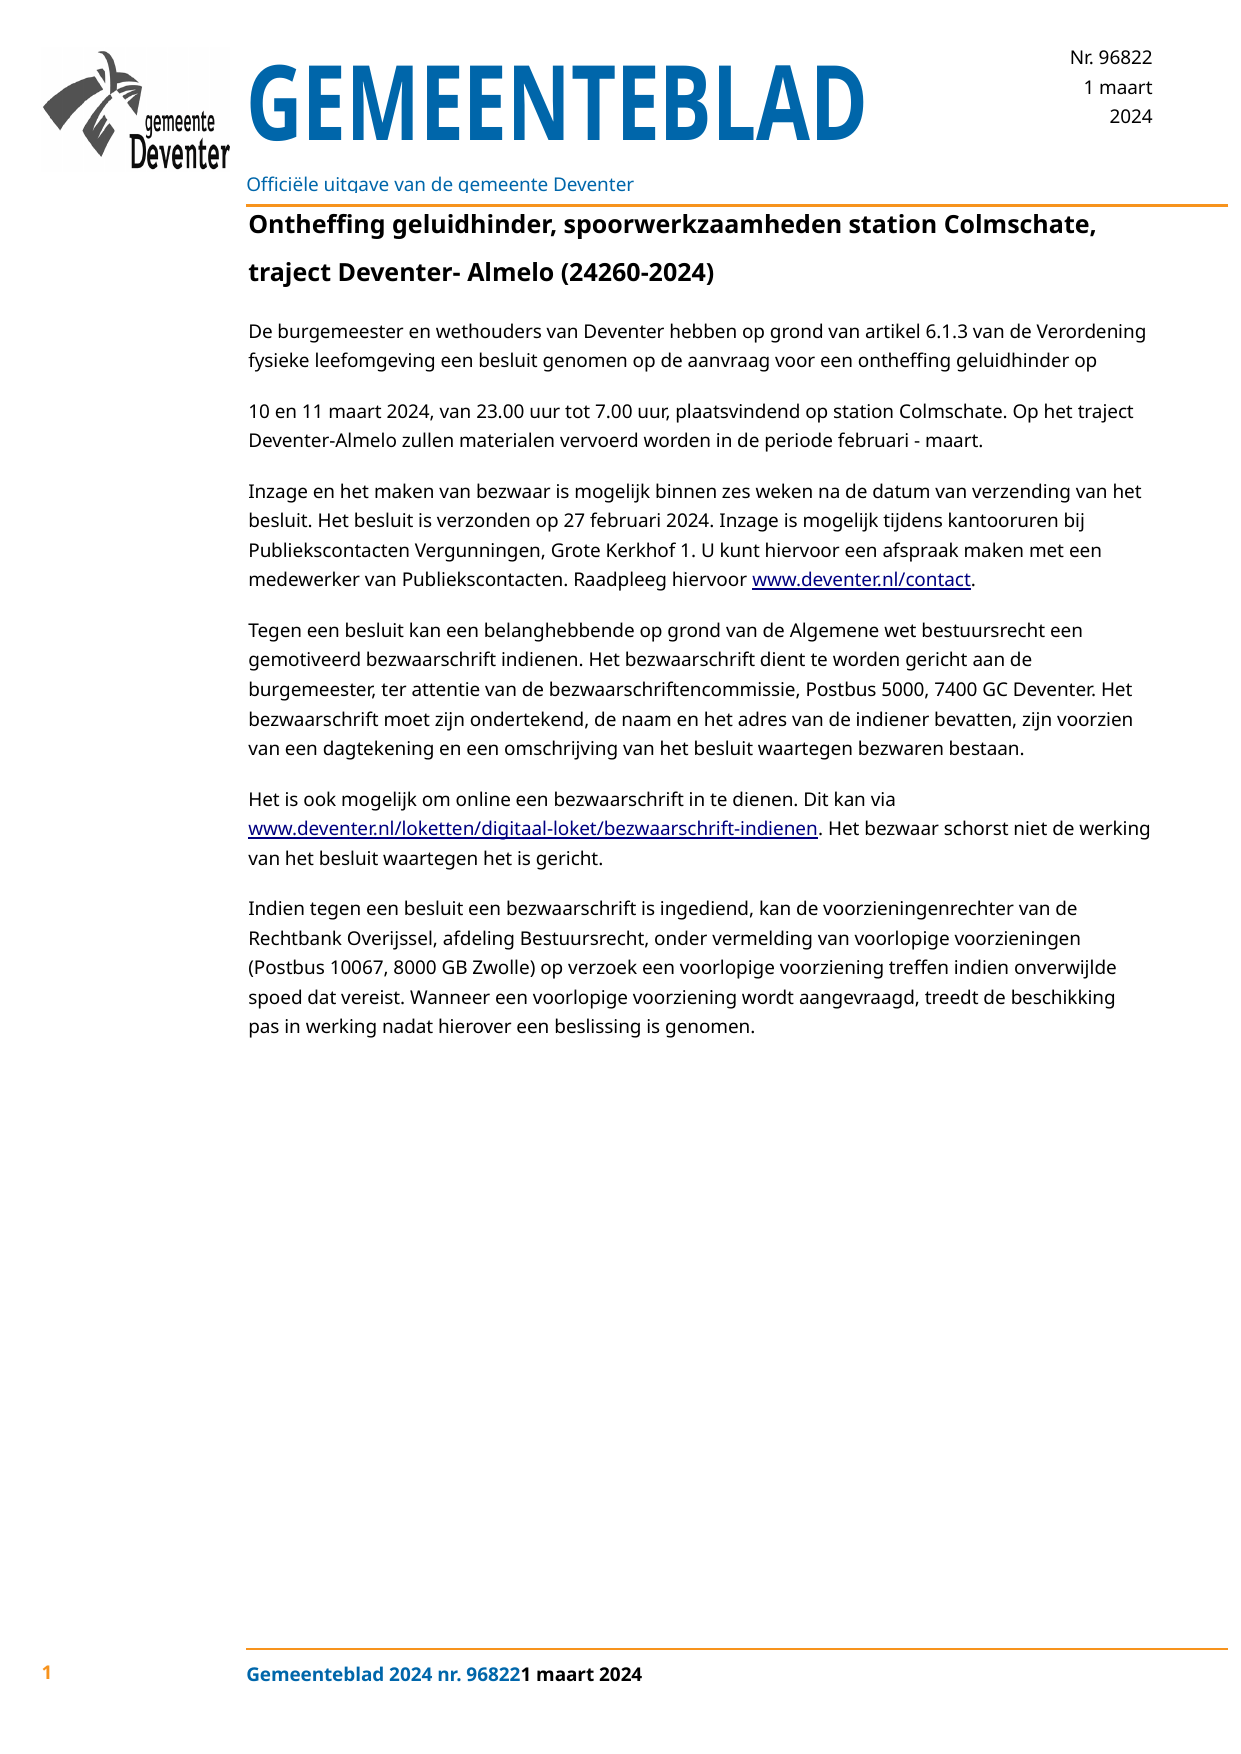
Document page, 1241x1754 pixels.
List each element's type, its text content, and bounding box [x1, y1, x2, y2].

text Tegen een besluit kan een belanghebbende op grond van de Algemene wet bestuursrecht een gemotiveerd bezwaarschrift indienen. Het bezwaarschrift dient te worden gericht aan de burgemeester, ter attentie van de bezwaarschriftencommissie, Postbus 5000, 7400 GC Deventer. Het bezwaarschrift moet zijn ondertekend, de naam en het adres van de indiener bevatten, zijn voorzien van een dagtekening en een omschrijving van het besluit waartegen bezwaren bestaan. [248, 617, 1152, 761]
picture [41, 47, 231, 172]
text Ontheffing geluidhinder, spoorwerkzaamheden station Colmschate, traject Deventer- Almelo (24260-2024) [248, 207, 1152, 288]
text Inzage en het maken van bezwaar is mogelijk binnen zes weken na de datum van verzending van het besluit. Het besluit is verzonden op 27 februari 2024. Inzage is mogelijk tijdens kantooruren bij Publiekscontacten Vergunningen, Grote Kerkhof 1. U kunt hiervoor een afspraak maken met een medewerker van Publiekscontacten. Raadpleeg hiervoor www.deventer.nl/contact. [248, 478, 1152, 592]
text De burgemeester en wethouders van Deventer hebben op grond van artikel 6.1.3 van de Verordening fysieke leefomgeving een besluit genomen op de aanvraag voor een ontheffing geluidhinder op [248, 318, 1152, 373]
text Indien tegen een besluit een bezwaarschrift is ingediend, kan de voorzieningenrechter van de Rechtbank Overijssel, afdeling Bestuursrecht, onder vermelding van voorlopige voorzieningen (Postbus 10067, 8000 GB Zwolle) op verzoek een voorlopige voorziening treffen indien onverwijlde spoed dat vereist. Wanneer een voorlopige voorziening wordt aangevraagd, treedt de beschikking pas in werking nadat hierover een beslissing is genomen. [248, 895, 1152, 1039]
text 10 en 11 maart 2024, van 23.00 uur tot 7.00 uur, plaatsvindend op station Colmschate. Op het traject Deventer-Almelo zullen materialen vervoerd worden in de periode februari - maart. [248, 398, 1152, 453]
text Het is ook mogelijk om online een bezwaarschrift in te dienen. Dit kan via www.deventer.nl/loketten/digitaal-loket/bezwaarschrift-indienen. Het bezwaar schorst niet de werking van het besluit waartegen het is gericht. [248, 786, 1152, 871]
